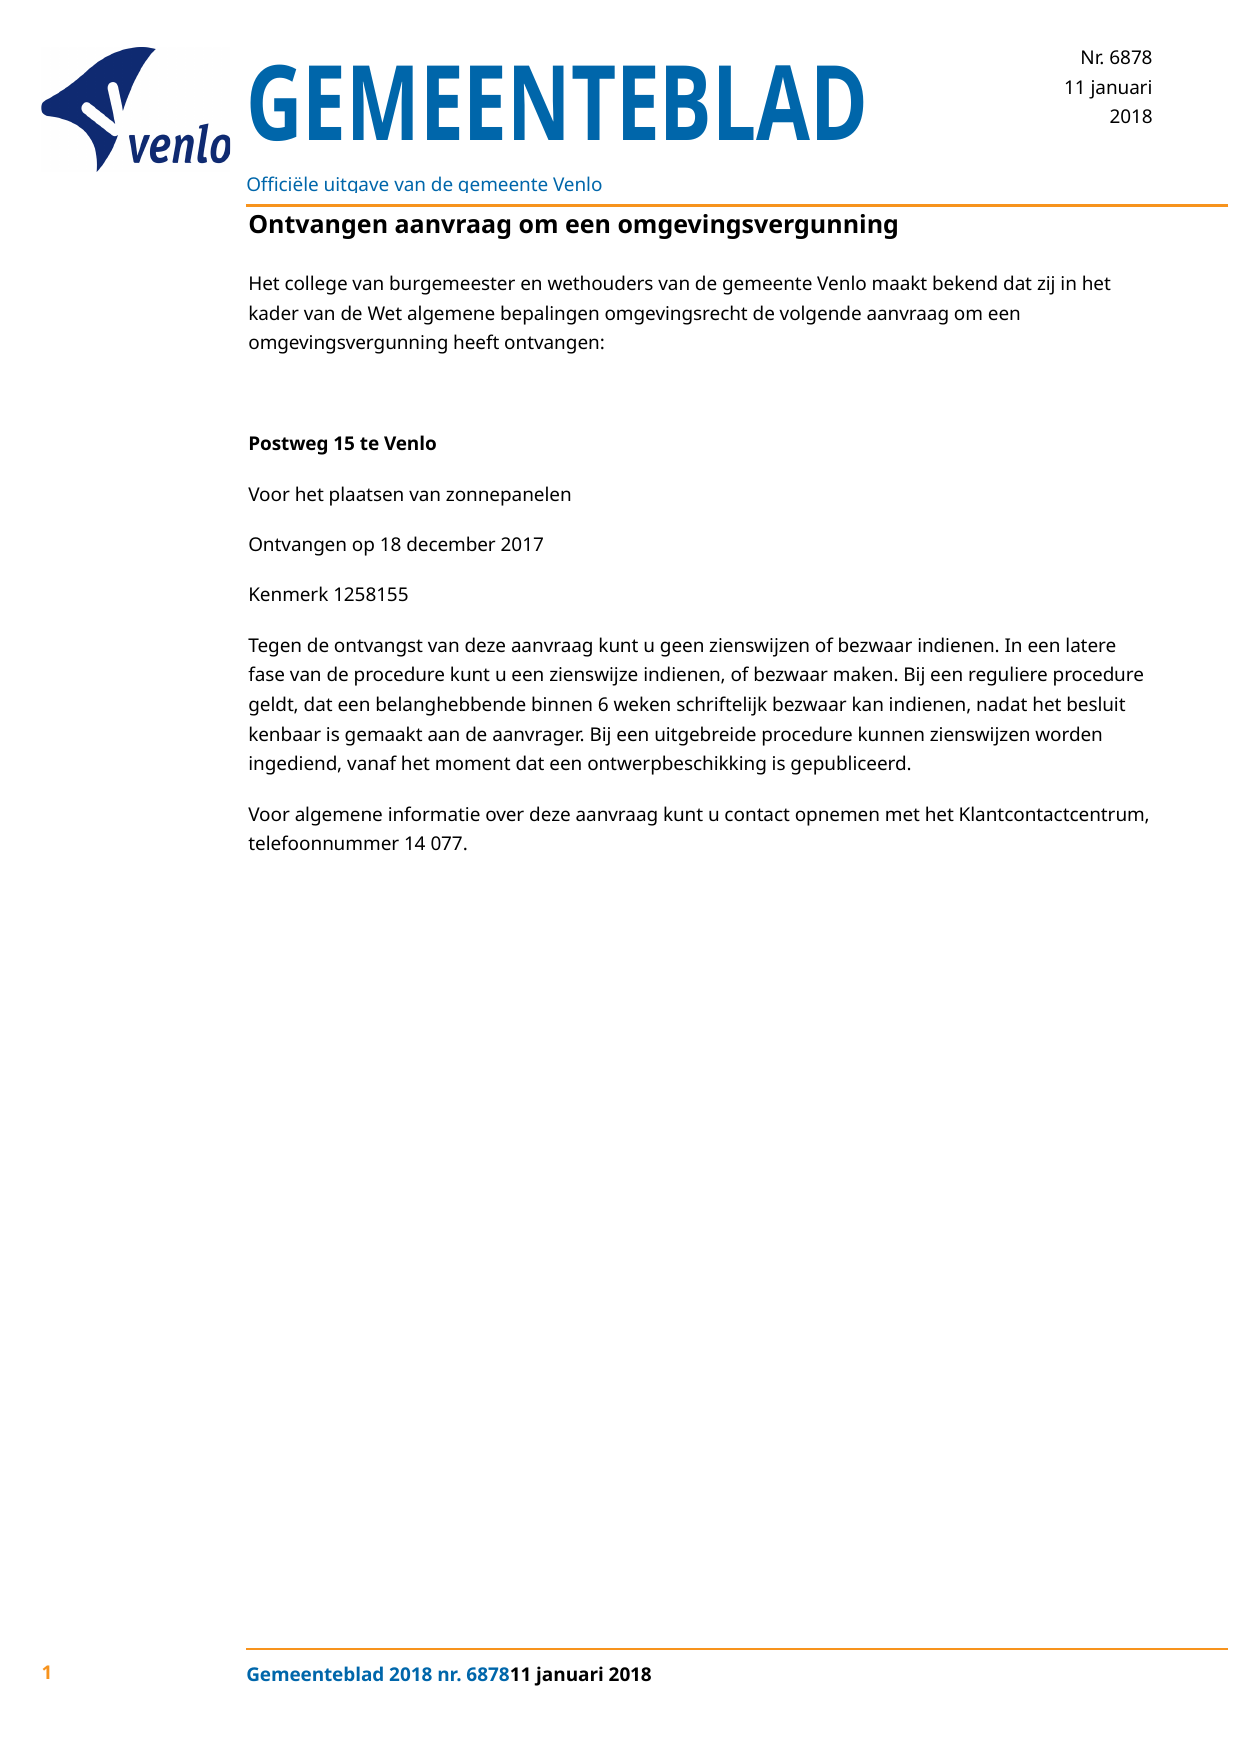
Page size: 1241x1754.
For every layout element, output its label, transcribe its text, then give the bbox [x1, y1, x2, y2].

text Voor het plaatsen van zonnepanelen [248, 481, 1152, 506]
text Ontvangen aanvraag om een omgevingsvergunning [248, 207, 1152, 241]
text Postweg 15 te Venlo [248, 430, 1152, 456]
text Kenmerk 1258155 [248, 582, 1152, 607]
picture [41, 47, 231, 172]
text Voor algemene informatie over deze aanvraag kunt u contact opnemen met het Klantcontactcentrum, telefoonnummer 14 077. [248, 801, 1152, 856]
text Het college van burgemeester en wethouders van de gemeente Venlo maakt bekend dat zij in het kader van de Wet algemene bepalingen omgevingsrecht de volgende aanvraag om een omgevingsvergunning heeft ontvangen: [248, 270, 1152, 355]
text Tegen de ontvangst van deze aanvraag kunt u geen zienswijzen of bezwaar indienen. In een latere fase van de procedure kunt u een zienswijze indienen, of bezwaar maken. Bij een reguliere procedure geldt, dat een belanghebbende binnen 6 weken schriftelijk bezwaar kan indienen, nadat het besluit kenbaar is gemaakt aan de aanvrager. Bij een uitgebreide procedure kunnen zienswijzen worden ingediend, vanaf het moment dat een ontwerpbeschikking is gepubliceerd. [248, 632, 1152, 776]
text Ontvangen op 18 december 2017 [248, 531, 1152, 557]
